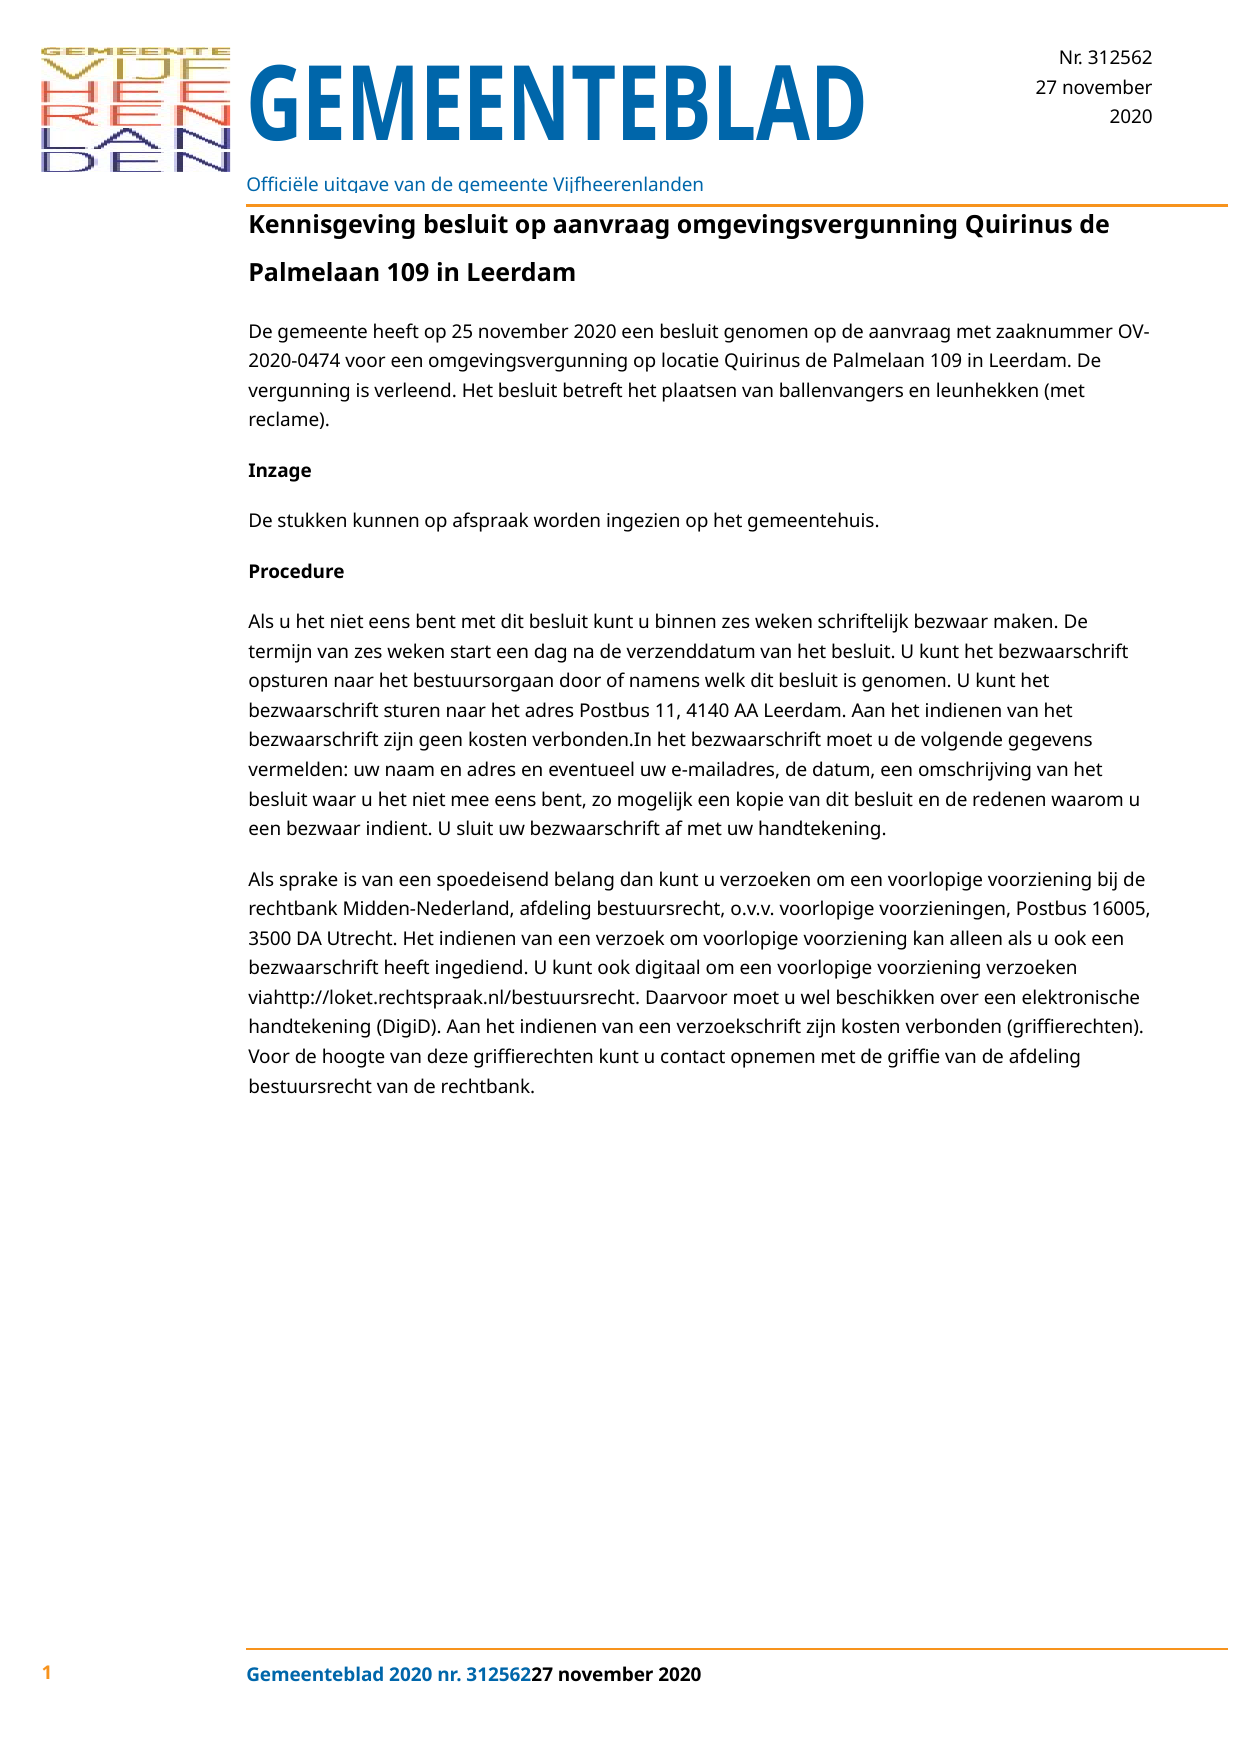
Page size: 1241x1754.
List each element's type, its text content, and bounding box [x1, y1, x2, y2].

text Inzage [248, 457, 1152, 483]
text Procedure [248, 558, 1152, 584]
text Als u het niet eens bent met dit besluit kunt u binnen zes weken schriftelijk bezwaar maken. De termijn van zes weken start een dag na de verzenddatum van het besluit. U kunt het bezwaarschrift opsturen naar het bestuursorgaan door of namens welk dit besluit is genomen. U kunt het bezwaarschrift sturen naar het adres Postbus 11, 4140 AA Leerdam. Aan het indienen van het bezwaarschrift zijn geen kosten verbonden.In het bezwaarschrift moet u de volgende gegevens vermelden: uw naam en adres en eventueel uw e-mailadres, de datum, een omschrijving van het besluit waar u het niet mee eens bent, zo mogelijk een kopie van dit besluit en de redenen waarom u een bezwaar indient. U sluit uw bezwaarschrift af met uw handtekening. [248, 608, 1152, 841]
picture [41, 47, 231, 172]
text Als sprake is van een spoedeisend belang dan kunt u verzoeken om een voorlopige voorziening bij de rechtbank Midden-Nederland, afdeling bestuursrecht, o.v.v. voorlopige voorzieningen, Postbus 16005, 3500 DA Utrecht. Het indienen van een verzoek om voorlopige voorziening kan alleen als u ook een bezwaarschrift heeft ingediend. U kunt ook digitaal om een voorlopige voorziening verzoeken viahttp://loket.rechtspraak.nl/bestuursrecht. Daarvoor moet u wel beschikken over een elektronische handtekening (DigiD). Aan het indienen van een verzoekschrift zijn kosten verbonden (griffierechten). Voor de hoogte van deze griffierechten kunt u contact opnemen met de griffie van de afdeling bestuursrecht van de rechtbank. [248, 866, 1152, 1099]
text De gemeente heeft op 25 november 2020 een besluit genomen op de aanvraag met zaaknummer OV-2020-0474 voor een omgevingsvergunning op locatie Quirinus de Palmelaan 109 in Leerdam. De vergunning is verleend. Het besluit betreft het plaatsen van ballenvangers en leunhekken (met reclame). [248, 318, 1152, 432]
text De stukken kunnen op afspraak worden ingezien op het gemeentehuis. [248, 507, 1152, 533]
text Kennisgeving besluit op aanvraag omgevingsvergunning Quirinus de Palmelaan 109 in Leerdam [248, 207, 1152, 288]
